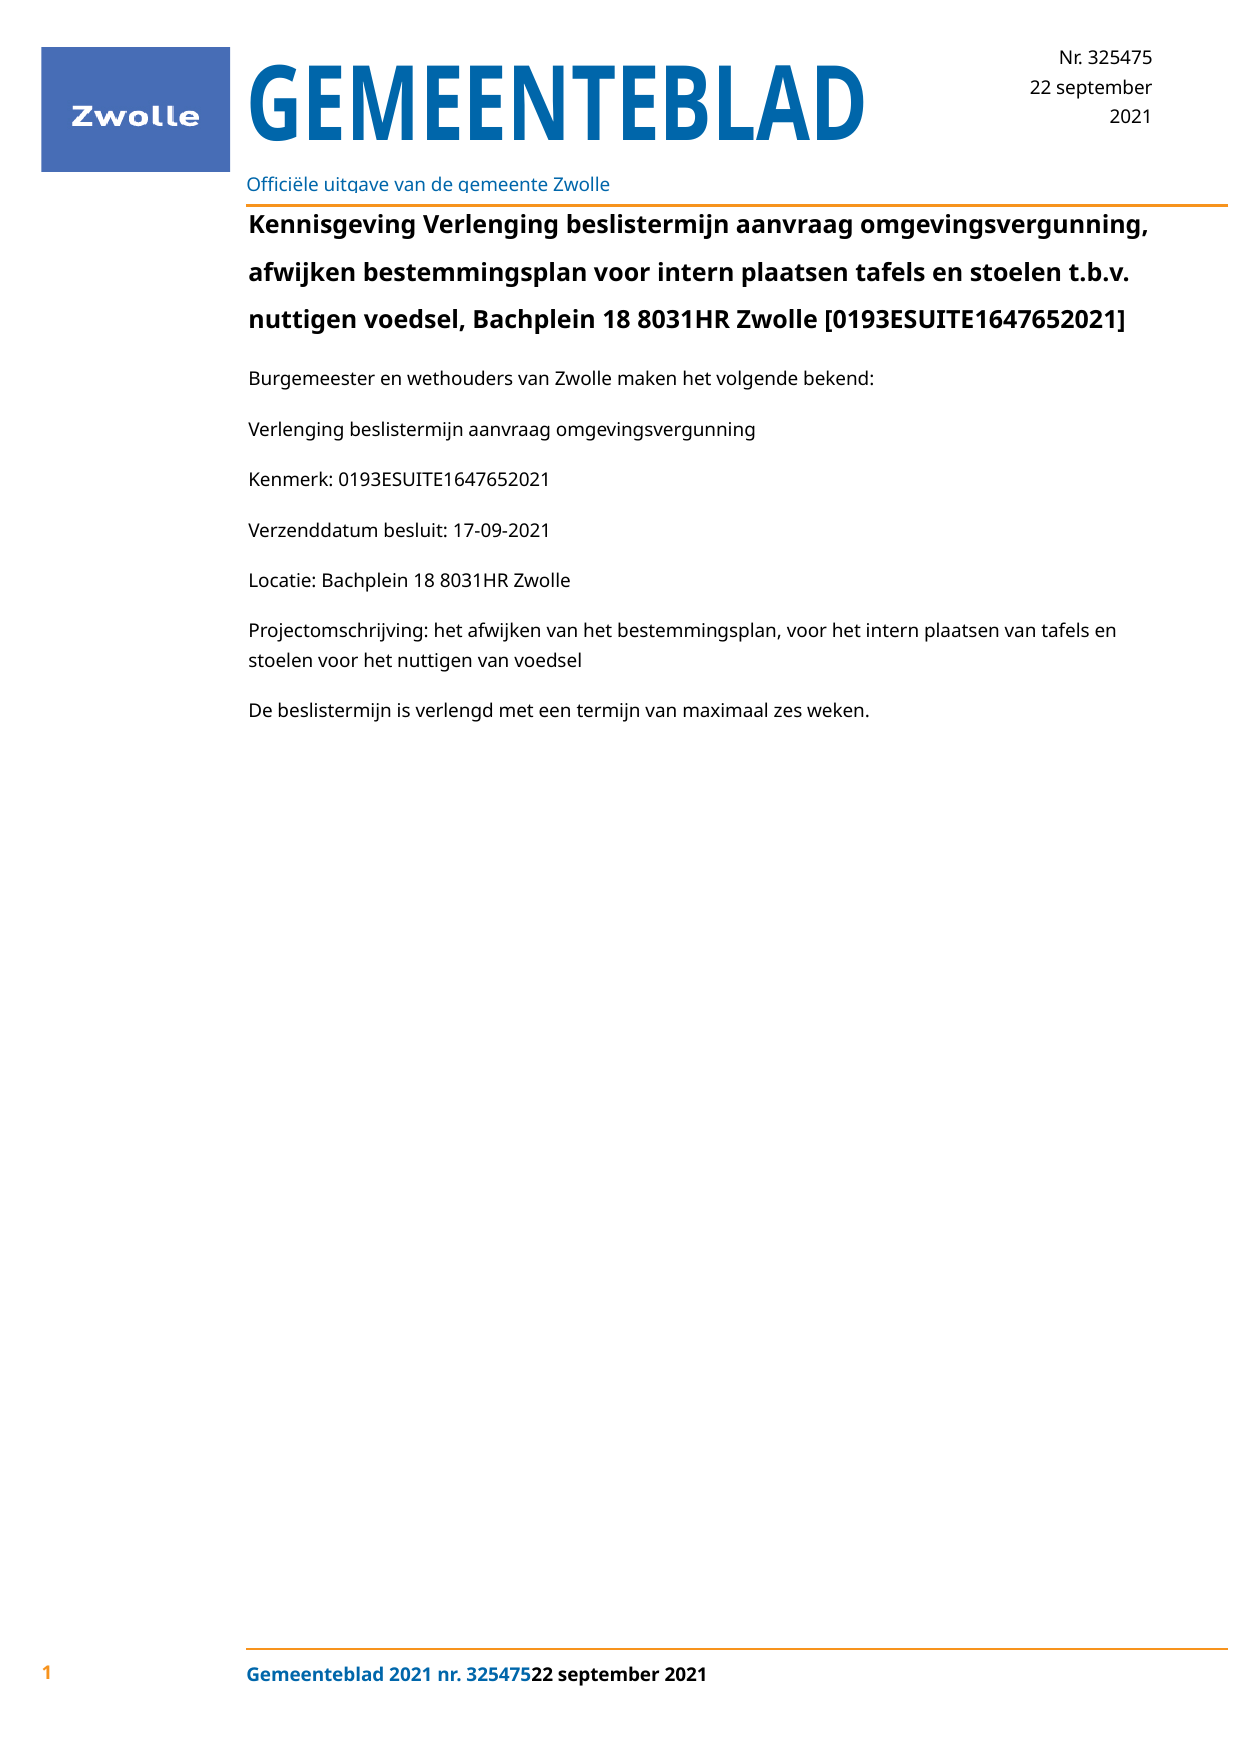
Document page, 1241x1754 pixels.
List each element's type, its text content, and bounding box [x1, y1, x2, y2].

text Burgemeester en wethouders van Zwolle maken het volgende bekend: [248, 366, 1152, 391]
text Kennisgeving Verlenging beslistermijn aanvraag omgevingsvergunning, afwijken bestemmingsplan voor intern plaatsen tafels en stoelen t.b.v. nuttigen voedsel, Bachplein 18 8031HR Zwolle [0193ESUITE1647652021] [248, 207, 1152, 336]
text Locatie: Bachplein 18 8031HR Zwolle [248, 567, 1152, 593]
picture [41, 47, 231, 172]
text De beslistermijn is verlengd met een termijn van maximaal zes weken. [248, 698, 1152, 723]
text Verzenddatum besluit: 17-09-2021 [248, 517, 1152, 542]
text Kenmerk: 0193ESUITE1647652021 [248, 466, 1152, 492]
text Projectomschrijving: het afwijken van het bestemmingsplan, voor het intern plaatsen van tafels en stoelen voor het nuttigen van voedsel [248, 618, 1152, 673]
text Verlenging beslistermijn aanvraag omgevingsvergunning [248, 416, 1152, 442]
